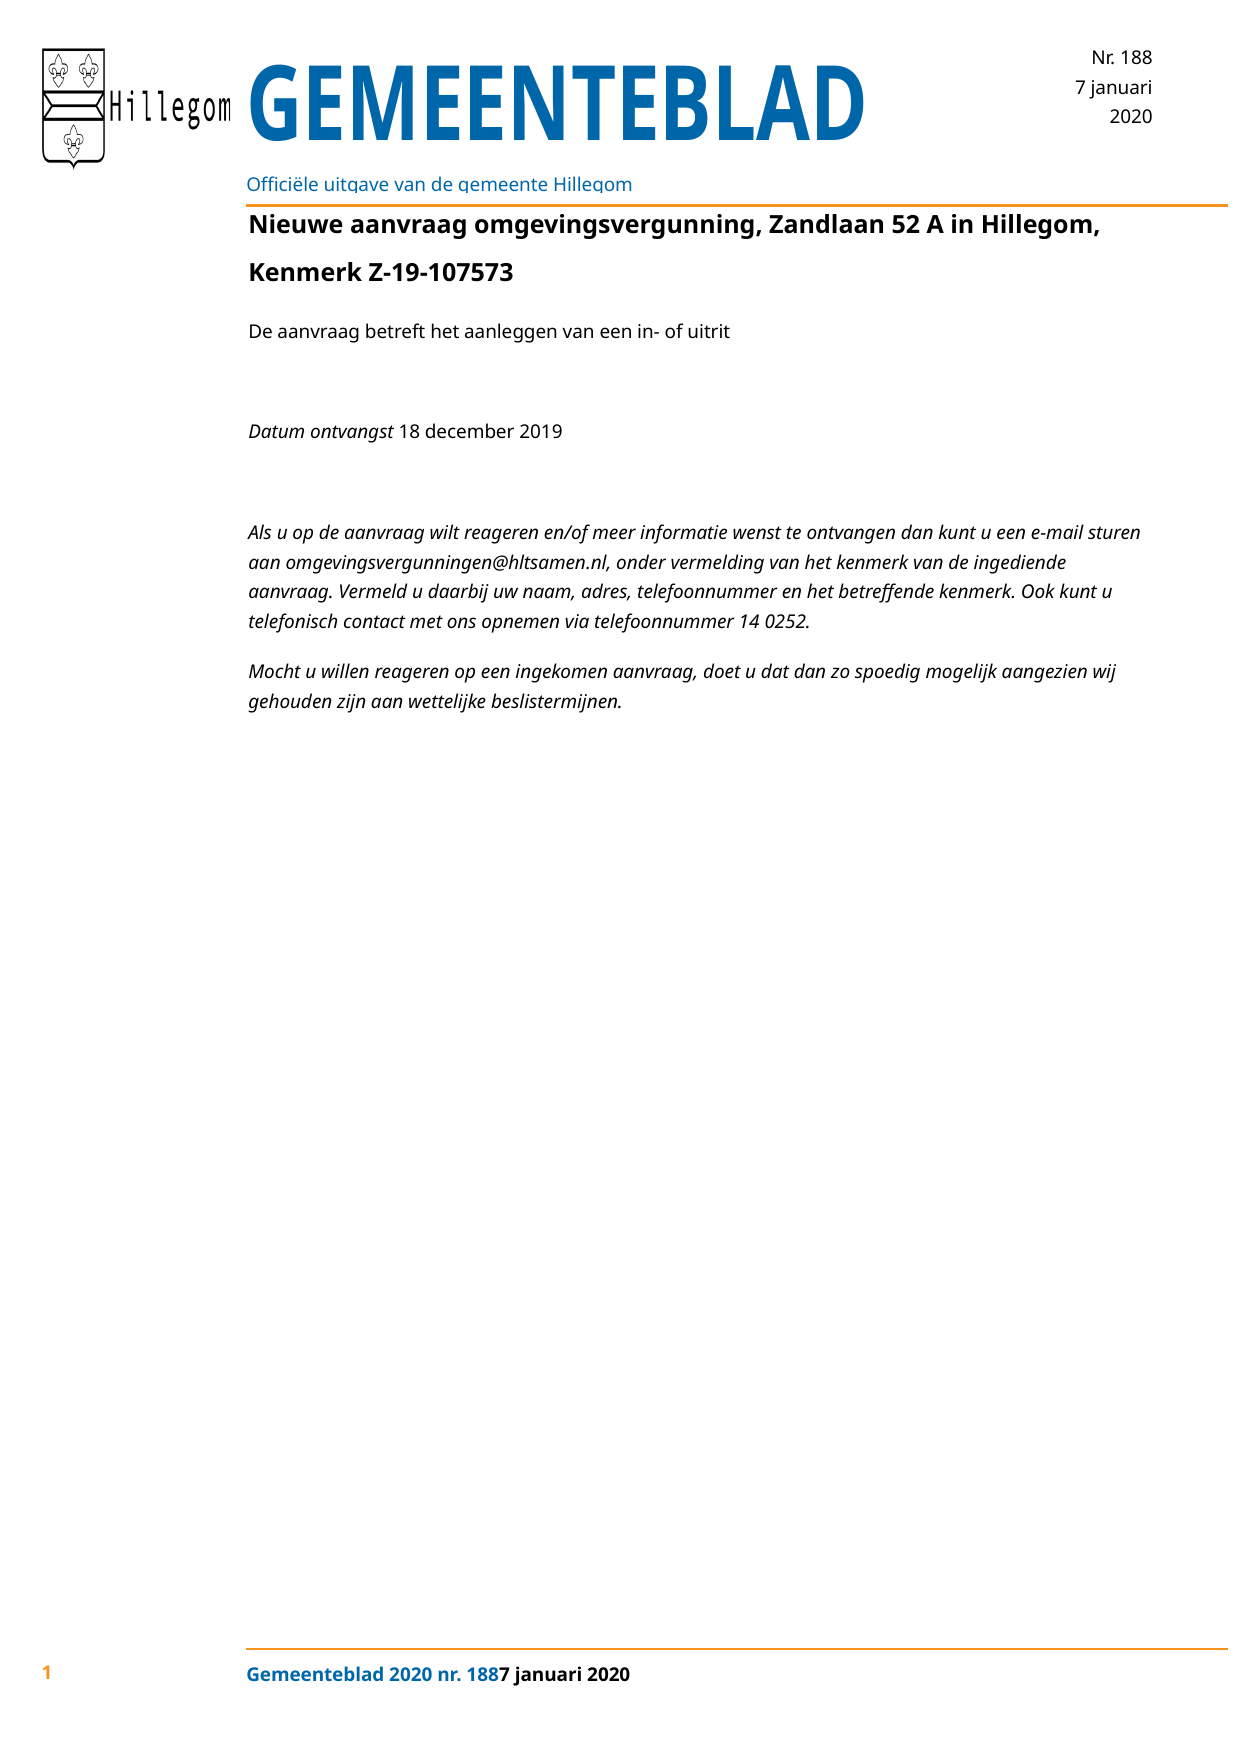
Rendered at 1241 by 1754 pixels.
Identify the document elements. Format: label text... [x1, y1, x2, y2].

text De aanvraag betreft het aanleggen van een in- of uitrit [248, 318, 1152, 344]
text Nieuwe aanvraag omgevingsvergunning, Zandlaan 52 A in Hillegom, Kenmerk Z-19-107573 [248, 207, 1152, 288]
text Datum ontvangst 18 december 2019 [248, 419, 1152, 444]
picture [41, 47, 231, 172]
text Mocht u willen reageren op een ingekomen aanvraag, doet u dat dan zo spoedig mogelijk aangezien wij gehouden zijn aan wettelijke beslistermijnen. [248, 659, 1152, 714]
text Als u op de aanvraag wilt reageren en/of meer informatie wenst te ontvangen dan kunt u een e-mail sturen aan omgevingsvergunningen@hltsamen.nl, onder vermelding van het kenmerk van de ingediende aanvraag. Vermeld u daarbij uw naam, adres, telefoonnummer en het betreffende kenmerk. Ook kunt u telefonisch contact met ons opnemen via telefoonnummer 14 0252. [248, 519, 1152, 634]
